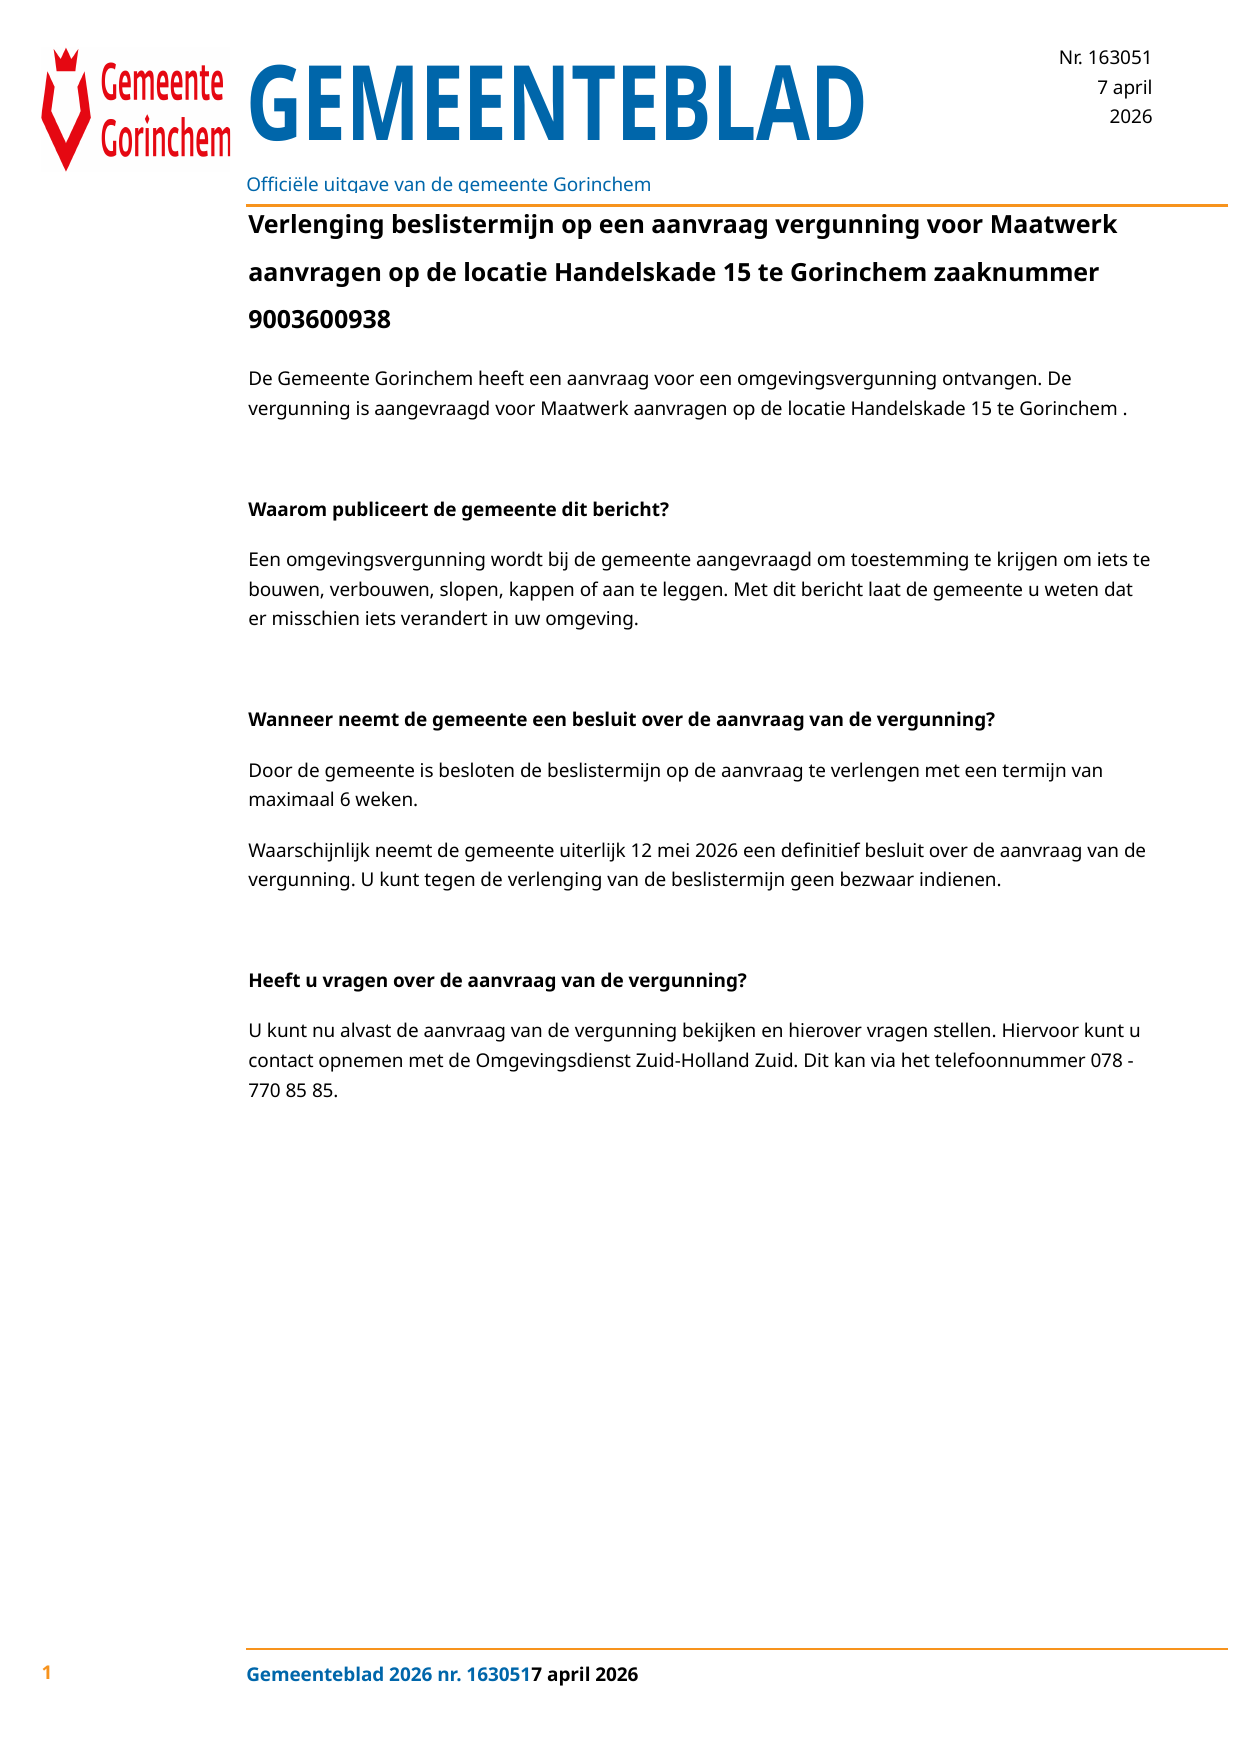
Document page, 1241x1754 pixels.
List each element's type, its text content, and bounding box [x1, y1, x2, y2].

picture [41, 47, 231, 172]
text Een omgevingsvergunning wordt bij de gemeente aangevraagd om toestemming te krijgen om iets te bouwen, verbouwen, slopen, kappen of aan te leggen. Met dit bericht laat de gemeente u weten dat er misschien iets verandert in uw omgeving. [248, 546, 1152, 631]
text De Gemeente Gorinchem heeft een aanvraag voor een omgevingsvergunning ontvangen. De vergunning is aangevraagd voor Maatwerk aanvragen op de locatie Handelskade 15 te Gorinchem . [248, 366, 1152, 421]
text Waarom publiceert de gemeente dit bericht? [248, 496, 1152, 522]
text Verlenging beslistermijn op een aanvraag vergunning voor Maatwerk aanvragen op de locatie Handelskade 15 te Gorinchem zaaknummer 9003600938 [248, 207, 1152, 336]
text Heeft u vragen over de aanvraag van de vergunning? [248, 967, 1152, 993]
text Door de gemeente is besloten de beslistermijn op de aanvraag te verlengen met een termijn van maximaal 6 weken. [248, 757, 1152, 812]
text U kunt nu alvast de aanvraag van de vergunning bekijken en hierover vragen stellen. Hiervoor kunt u contact opnemen met de Omgevingsdienst Zuid-Holland Zuid. Dit kan via het telefoonnummer 078 - 770 85 85. [248, 1018, 1152, 1102]
text Waarschijnlijk neemt de gemeente uiterlijk 12 mei 2026 een definitief besluit over de aanvraag van de vergunning. U kunt tegen de verlenging van de beslistermijn geen bezwaar indienen. [248, 837, 1152, 892]
text Wanneer neemt de gemeente een besluit over de aanvraag van de vergunning? [248, 706, 1152, 732]
